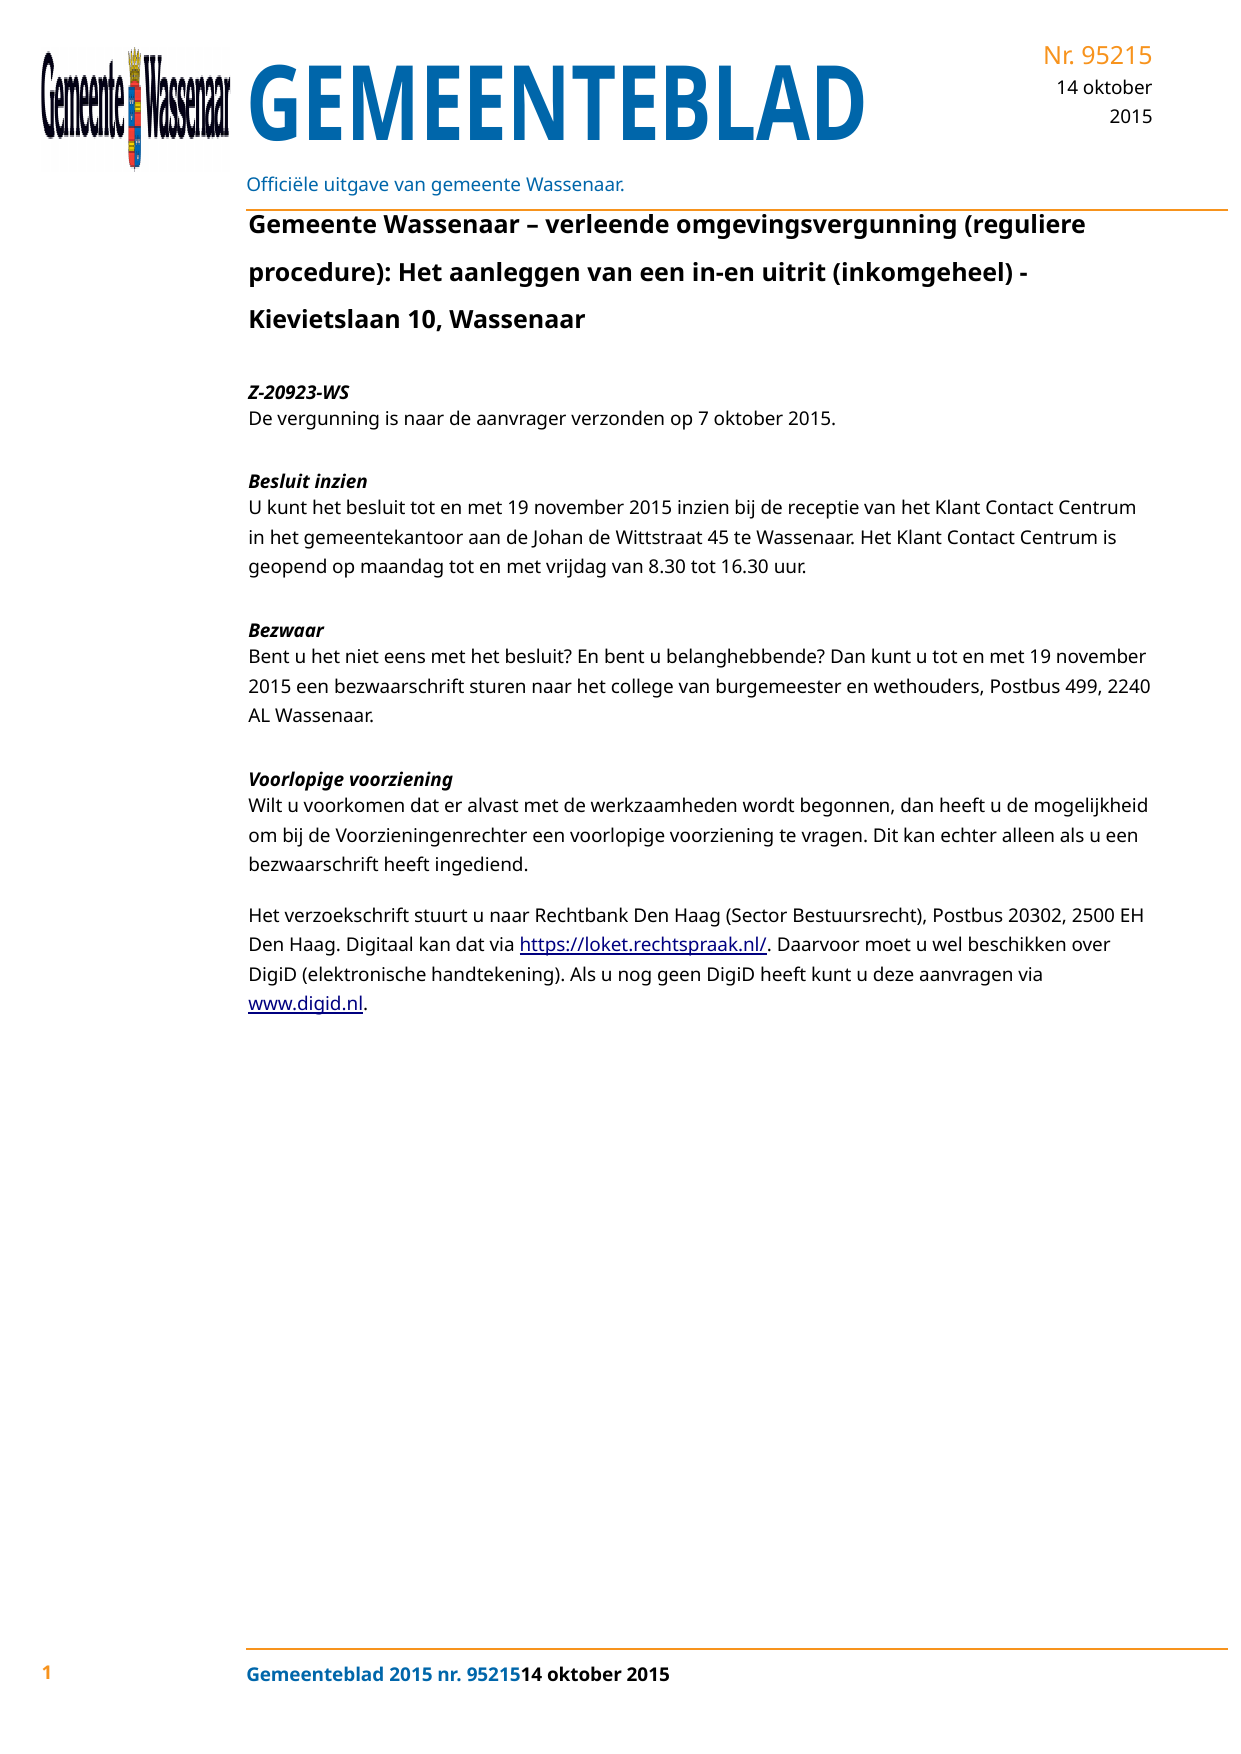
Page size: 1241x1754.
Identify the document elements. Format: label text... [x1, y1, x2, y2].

text Besluit inzien [248, 469, 1152, 494]
text Wilt u voorkomen dat er alvast met de werkzaamheden wordt begonnen, dan heeft u de mogelijkheid om bij de Voorzieningenrechter een voorlopige voorziening te vragen. Dit kan echter alleen als u een bezwaarschrift heeft ingediend. [248, 792, 1152, 877]
text De vergunning is naar de aanvrager verzonden op 7 oktober 2015. [248, 405, 1152, 431]
text Het verzoekschrift stuurt u naar Rechtbank Den Haag (Sector Bestuursrecht), Postbus 20302, 2500 EH Den Haag. Digitaal kan dat via https://loket.rechtspraak.nl/. Daarvoor moet u wel beschikken over DigiD (elektronische handtekening). Als u nog geen DigiD heeft kunt u deze aanvragen via www.digid.nl. [248, 902, 1152, 1016]
text Gemeente Wassenaar – verleende omgevingsvergunning (reguliere procedure): Het aanleggen van een in-en uitrit (inkomgeheel) - Kievietslaan 10, Wassenaar [248, 211, 1152, 336]
text Voorlopige voorziening [248, 766, 1152, 792]
text Bezwaar [248, 618, 1152, 643]
text Bent u het niet eens met het besluit? En bent u belanghebbende? Dan kunt u tot en met 19 november 2015 een bezwaarschrift sturen naar het college van burgemeester en wethouders, Postbus 499, 2240 AL Wassenaar. [248, 643, 1152, 728]
text Z-20923-WS [248, 379, 1152, 405]
text U kunt het besluit tot en met 19 november 2015 inzien bij de receptie van het Klant Contact Centrum in het gemeentekantoor aan de Johan de Wittstraat 45 te Wassenaar. Het Klant Contact Centrum is geopend op maandag tot en met vrijdag van 8.30 tot 16.30 uur. [248, 494, 1152, 579]
picture [41, 47, 231, 172]
